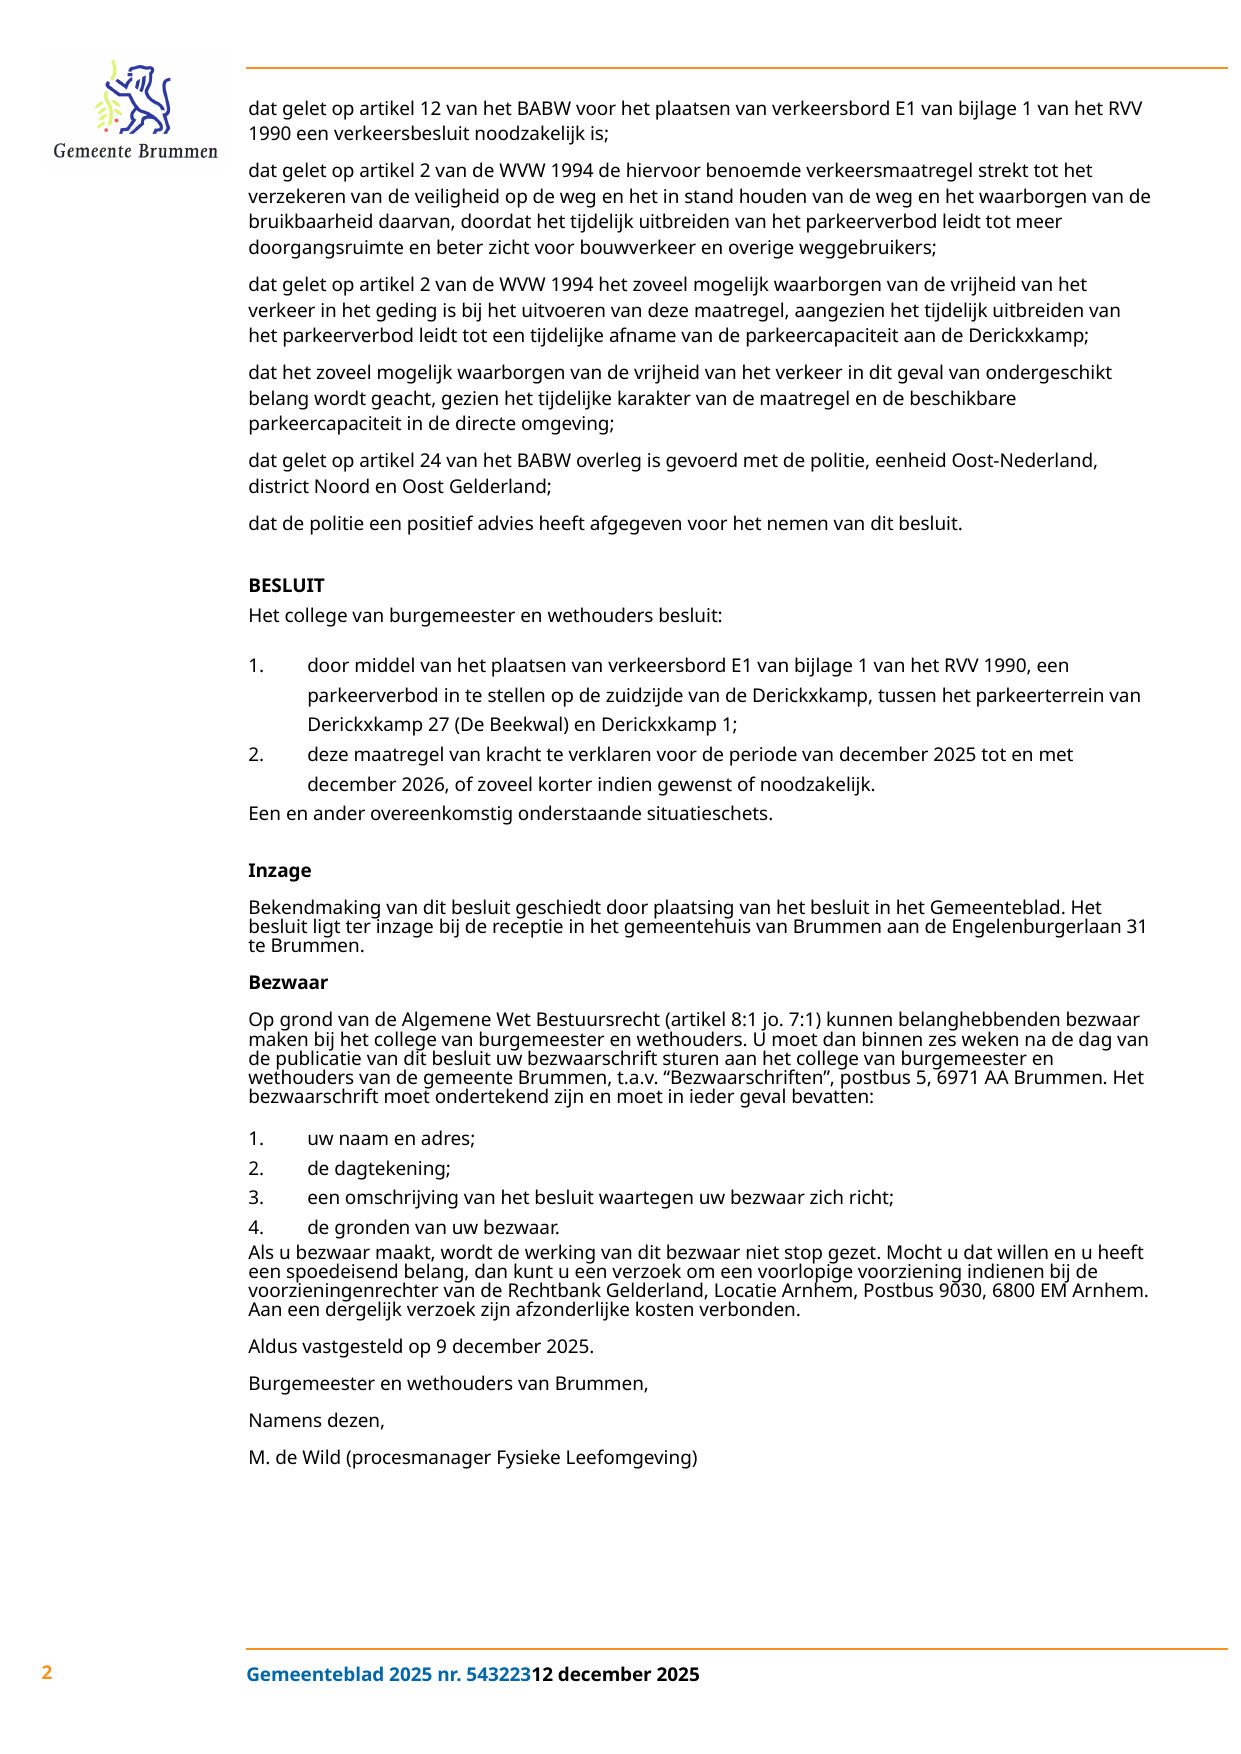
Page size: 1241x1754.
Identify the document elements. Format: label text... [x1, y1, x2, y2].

text Bekendmaking van dit besluit geschiedt door plaatsing van het besluit in het Gemeenteblad. Het besluit ligt ter inzage bij de receptie in het gemeentehuis van Brummen aan de Engelenburgerlaan 31 te Brummen. [248, 899, 1152, 957]
text Bezwaar [248, 974, 1152, 993]
text Inzage [248, 862, 1152, 881]
text dat de politie een positief advies heeft afgegeven voor het nemen van dit besluit. [248, 510, 1152, 535]
list door middel van het plaatsen van verkeersbord E1 van bijlage 1 van het RVV 1990, een parkeerverbod in te stellen op de zuidzijde van de Derickxkamp, tussen het parkeerterrein van Derickxkamp 27 (De Beekwal) en Derickxkamp 1; [248, 652, 1152, 737]
text Het college van burgemeester en wethouders besluit: [248, 602, 1152, 628]
text BESLUIT [248, 572, 1152, 598]
text dat gelet op artikel 24 van het BABW overleg is gevoerd met de politie, eenheid Oost-Nederland, district Noord en Oost Gelderland; [248, 447, 1152, 499]
text dat het zoveel mogelijk waarborgen van de vrijheid van het verkeer in dit geval van ondergeschikt belang wordt geacht, gezien het tijdelijke karakter van de maatregel en de beschikbare parkeercapaciteit in de directe omgeving; [248, 359, 1152, 436]
text Burgemeester en wethouders van Brummen, [248, 1375, 1152, 1395]
picture [41, 47, 231, 172]
list uw naam en adres; [248, 1125, 1152, 1151]
text dat gelet op artikel 2 van de WVW 1994 het zoveel mogelijk waarborgen van de vrijheid van het verkeer in het geding is bij het uitvoeren van deze maatregel, aangezien het tijdelijk uitbreiden van het parkeerverbod leidt tot een tijdelijke afname van de parkeercapaciteit aan de Derickxkamp; [248, 271, 1152, 348]
text dat gelet op artikel 12 van het BABW voor het plaatsen van verkeersbord E1 van bijlage 1 van het RVV 1990 een verkeersbesluit noodzakelijk is; [248, 95, 1152, 146]
list de gronden van uw bezwaar. [248, 1214, 1152, 1240]
text Op grond van de Algemene Wet Bestuursrecht (artikel 8:1 jo. 7:1) kunnen belanghebbenden bezwaar maken bij het college van burgemeester en wethouders. U moet dan binnen zes weken na de dag van de publicatie van dit besluit uw bezwaarschrift sturen aan het college van burgemeester en wethouders van de gemeente Brummen, t.a.v. “Bezwaarschriften”, postbus 5, 6971 AA Brummen. Het bezwaarschrift moet ondertekend zijn en moet in ieder geval bevatten: [248, 1011, 1152, 1108]
text Als u bezwaar maakt, wordt de werking van dit bezwaar niet stop gezet. Mocht u dat willen en u heeft een spoedeisend belang, dan kunt u een verzoek om een voorlopige voorziening indienen bij de voorzieningenrechter van de Rechtbank Gelderland, Locatie Arnhem, Postbus 9030, 6800 EM Arnhem. Aan een dergelijk verzoek zijn afzonderlijke kosten verbonden. [248, 1244, 1152, 1321]
text dat gelet op artikel 2 van de WVW 1994 de hiervoor benoemde verkeersmaatregel strekt tot het verzekeren van de veiligheid op de weg en het in stand houden van de weg en het waarborgen van de bruikbaarheid daarvan, doordat het tijdelijk uitbreiden van het parkeerverbod leidt tot meer doorgangsruimte en beter zicht voor bouwverkeer en overige weggebruikers; [248, 157, 1152, 260]
text Aldus vastgesteld op 9 december 2025. [248, 1338, 1152, 1358]
text Een en ander overeenkomstig onderstaande situatieschets. [248, 800, 1152, 826]
list deze maatregel van kracht te verklaren voor de periode van december 2025 tot en met december 2026, of zoveel korter indien gewenst of noodzakelijk. [248, 741, 1152, 796]
text M. de Wild (procesmanager Fysieke Leefomgeving) [248, 1449, 1152, 1469]
list de dagtekening; [248, 1155, 1152, 1181]
text Namens dezen, [248, 1412, 1152, 1432]
list een omschrijving van het besluit waartegen uw bezwaar zich richt; [248, 1184, 1152, 1210]
